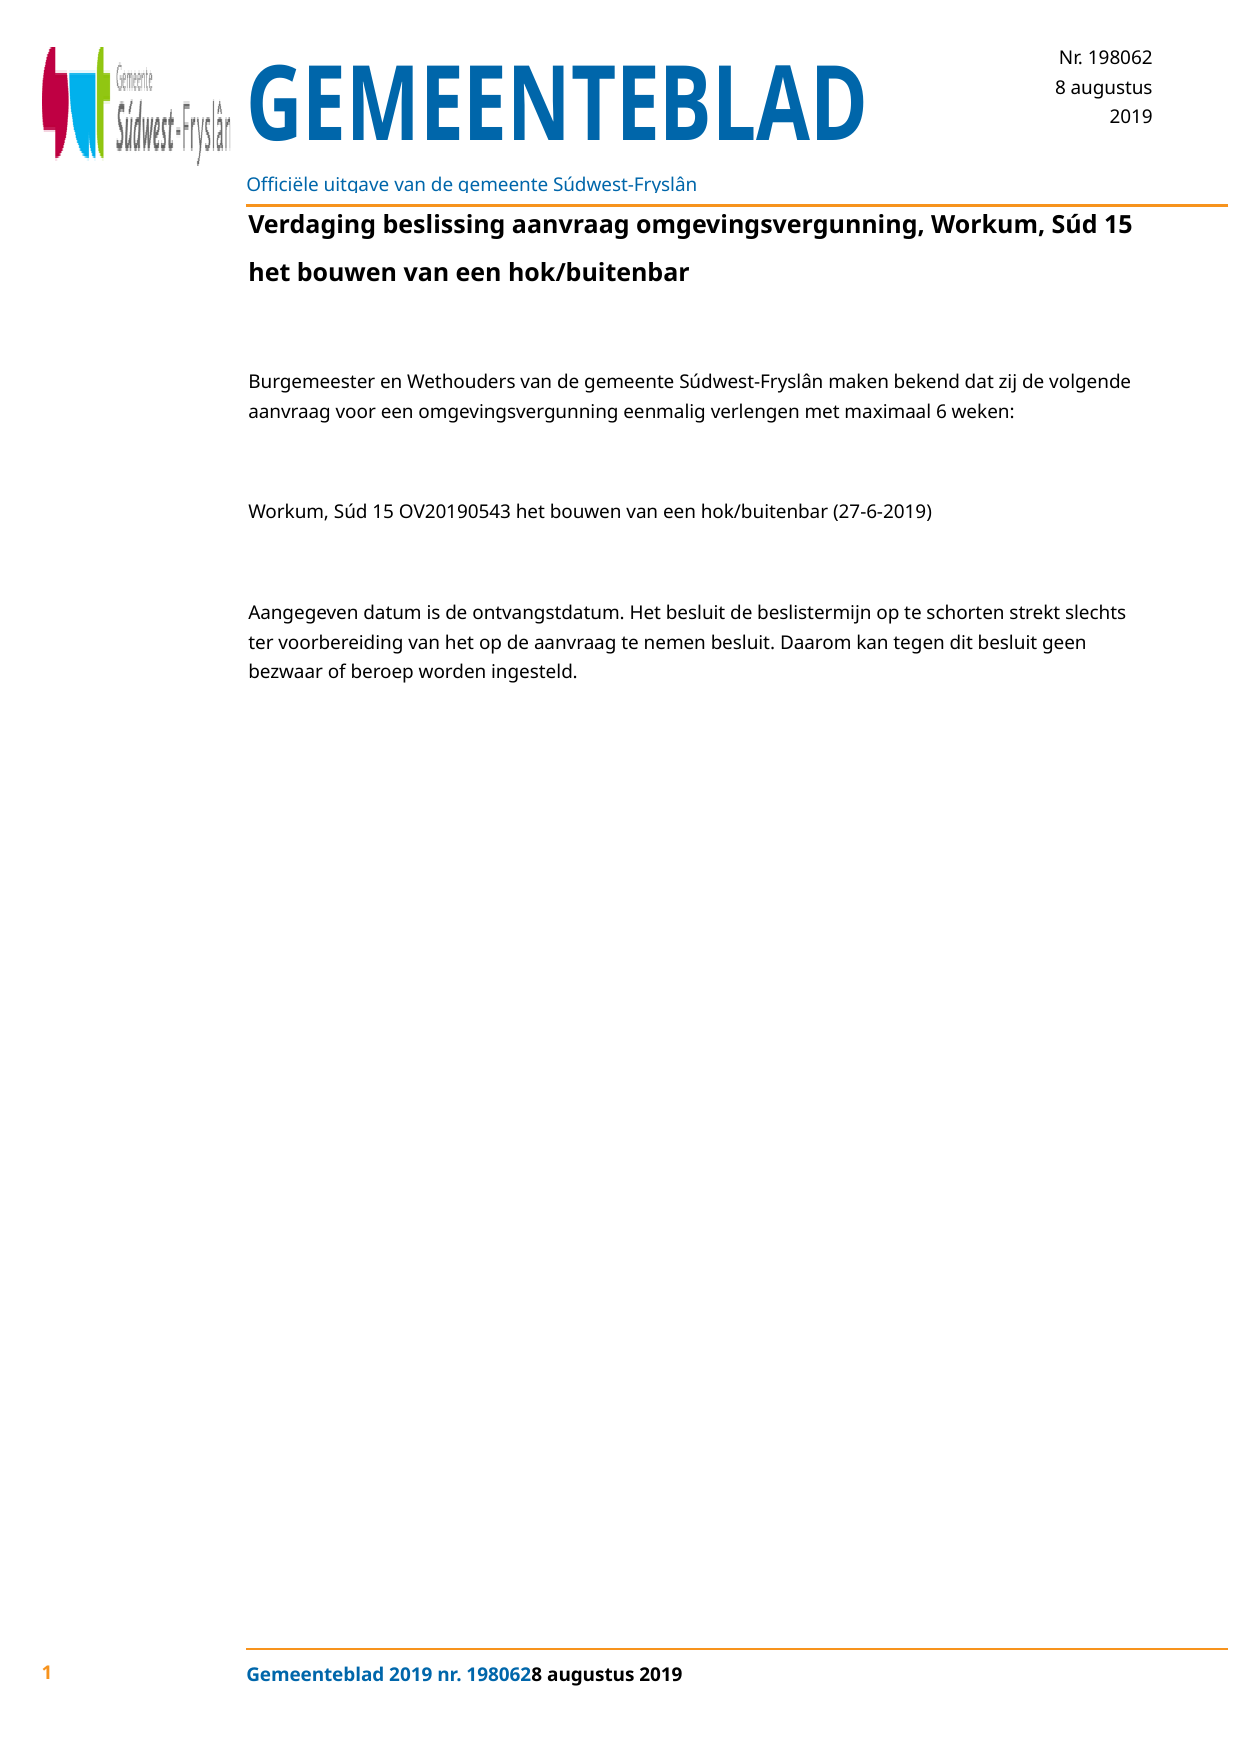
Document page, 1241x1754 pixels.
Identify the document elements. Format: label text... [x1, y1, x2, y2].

text Aangegeven datum is de ontvangstdatum. Het besluit de beslistermijn op te schorten strekt slechts ter voorbereiding van het op de aanvraag te nemen besluit. Daarom kan tegen dit besluit geen bezwaar of beroep worden ingesteld. [248, 599, 1152, 684]
picture [41, 47, 231, 172]
text Verdaging beslissing aanvraag omgevingsvergunning, Workum, Súd 15 het bouwen van een hok/buitenbar [248, 207, 1152, 288]
text Workum, Súd 15 OV20190543 het bouwen van een hok/buitenbar (27-6-2019) [248, 499, 1152, 524]
text Burgemeester en Wethouders van de gemeente Súdwest-Fryslân maken bekend dat zij de volgende aanvraag voor een omgevingsvergunning eenmalig verlengen met maximaal 6 weken: [248, 368, 1152, 424]
